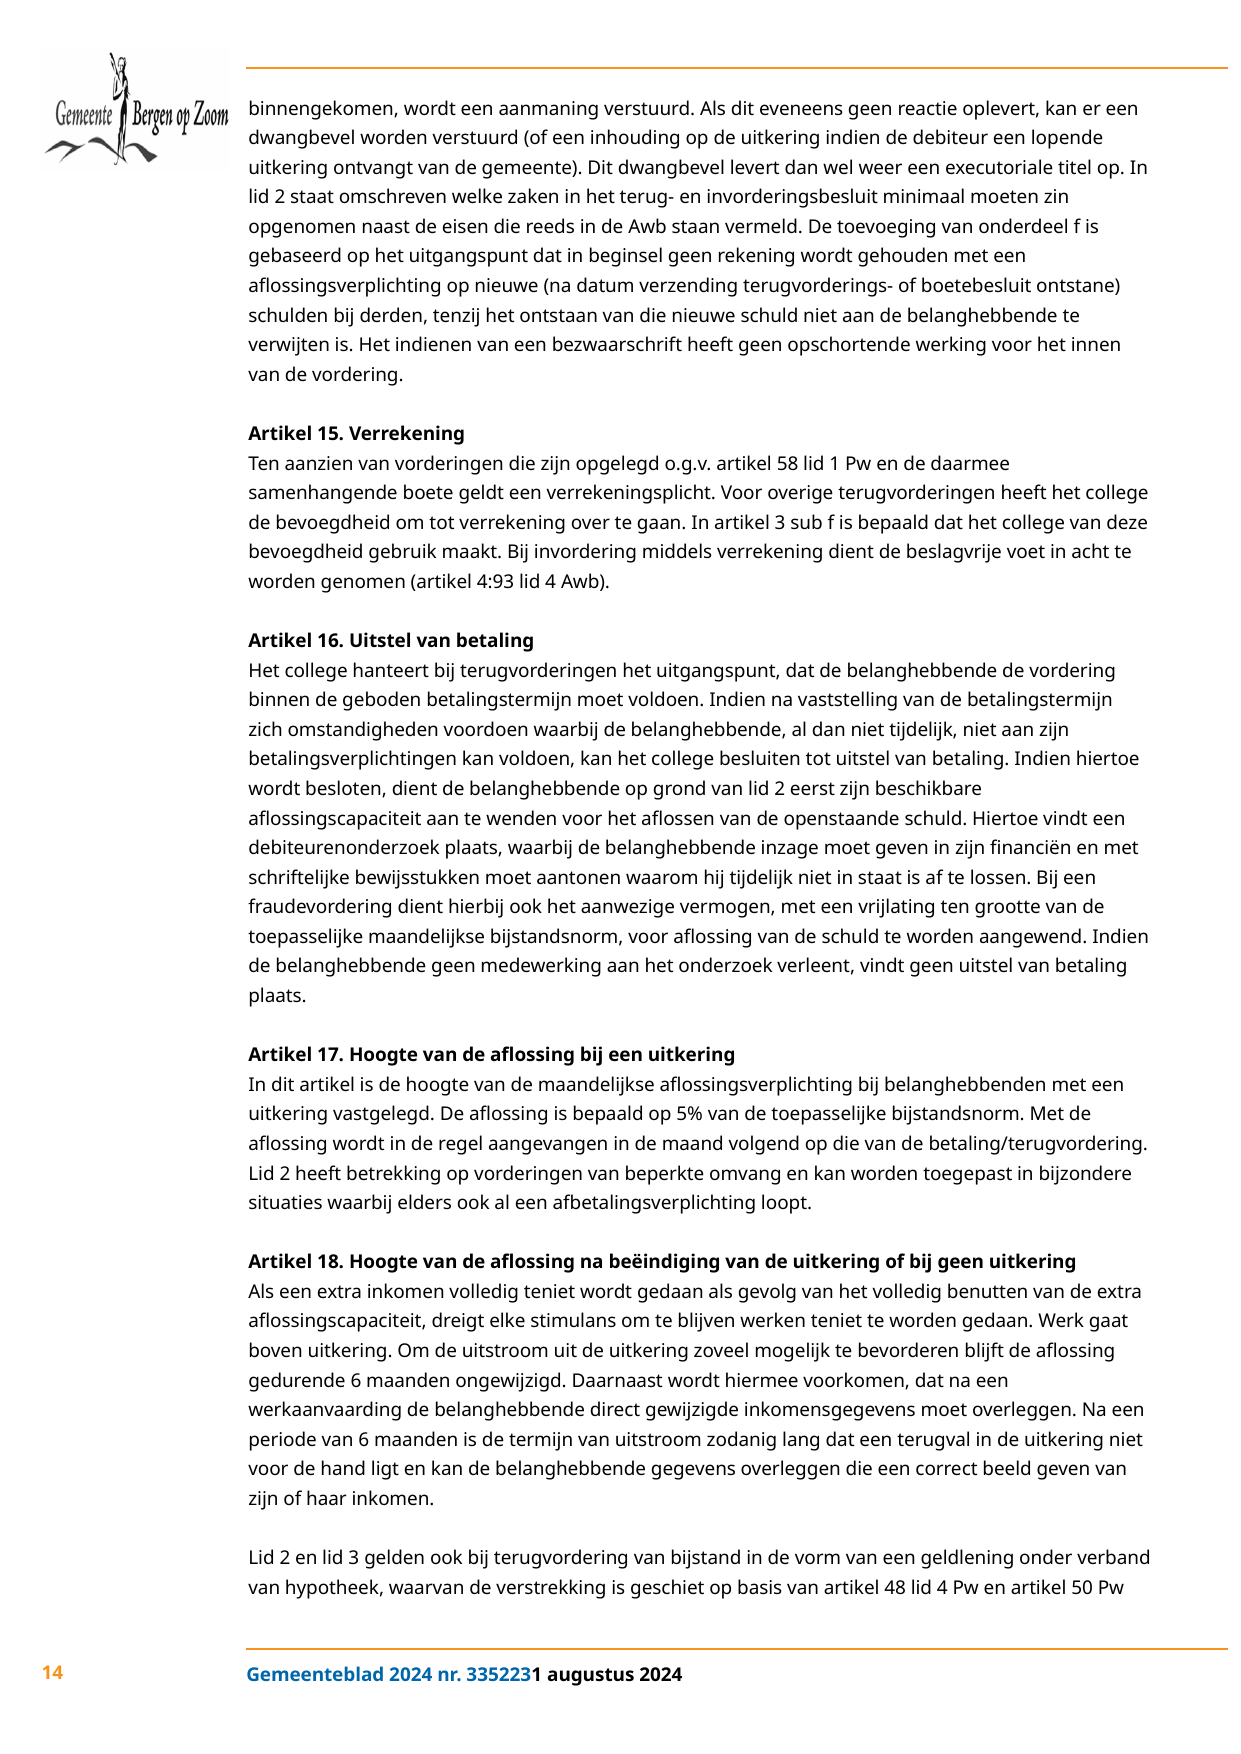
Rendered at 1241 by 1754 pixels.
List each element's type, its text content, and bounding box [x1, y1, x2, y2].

text Als een extra inkomen volledig teniet wordt gedaan als gevolg van het volledig benutten van de extra aflossingscapaciteit, dreigt elke stimulans om te blijven werken teniet te worden gedaan. Werk gaat boven uitkering. Om de uitstroom uit de uitkering zoveel mogelijk te bevorderen blijft de aflossing gedurende 6 maanden ongewijzigd. Daarnaast wordt hiermee voorkomen, dat na een werkaanvaarding de belanghebbende direct gewijzigde inkomensgegevens moet overleggen. Na een periode van 6 maanden is de termijn van uitstroom zodanig lang dat een terugval in de uitkering niet voor de hand ligt en kan de belanghebbende gegevens overleggen die een correct beeld geven van zijn of haar inkomen. [248, 1278, 1152, 1511]
text Artikel 15. Verrekening [248, 420, 1152, 446]
text In dit artikel is de hoogte van de maandelijkse aflossingsverplichting bij belanghebbenden met een uitkering vastgelegd. De aflossing is bepaald op 5% van de toepasselijke bijstandsnorm. Met de aflossing wordt in de regel aangevangen in de maand volgend op die van de betaling/terugvordering. Lid 2 heeft betrekking op vorderingen van beperkte omvang en kan worden toegepast in bijzondere situaties waarbij elders ook al een afbetalingsverplichting loopt. [248, 1071, 1152, 1215]
text Artikel 18. Hoogte van de aflossing na beëindiging van de uitkering of bij geen uitkering [248, 1248, 1152, 1274]
text binnengekomen, wordt een aanmaning verstuurd. Als dit eveneens geen reactie oplevert, kan er een dwangbevel worden verstuurd (of een inhouding op de uitkering indien de debiteur een lopende uitkering ontvangt van de gemeente). Dit dwangbevel levert dan wel weer een executoriale titel op. In lid 2 staat omschreven welke zaken in het terug- en invorderingsbesluit minimaal moeten zin opgenomen naast de eisen die reeds in de Awb staan vermeld. De toevoeging van onderdeel f is gebaseerd op het uitgangspunt dat in beginsel geen rekening wordt gehouden met een aflossingsverplichting op nieuwe (na datum verzending terugvorderings- of boetebesluit ontstane) schulden bij derden, tenzij het ontstaan van die nieuwe schuld niet aan de belanghebbende te verwijten is. Het indienen van een bezwaarschrift heeft geen opschortende werking voor het innen van de vordering. [248, 95, 1152, 387]
text Ten aanzien van vorderingen die zijn opgelegd o.g.v. artikel 58 lid 1 Pw en de daarmee samenhangende boete geldt een verrekeningsplicht. Voor overige terugvorderingen heeft het college de bevoegdheid om tot verrekening over te gaan. In artikel 3 sub f is bepaald dat het college van deze bevoegdheid gebruik maakt. Bij invordering middels verrekening dient de beslagvrije voet in acht te worden genomen (artikel 4:93 lid 4 Awb). [248, 450, 1152, 594]
text Artikel 16. Uitstel van betaling [248, 627, 1152, 653]
text Lid 2 en lid 3 gelden ook bij terugvordering van bijstand in de vorm van een geldlening onder verband van hypotheek, waarvan de verstrekking is geschiet op basis van artikel 48 lid 4 Pw en artikel 50 Pw [248, 1544, 1152, 1600]
text Artikel 17. Hoogte van de aflossing bij een uitkering [248, 1041, 1152, 1067]
text Het college hanteert bij terugvorderingen het uitgangspunt, dat de belanghebbende de vordering binnen de geboden betalingstermijn moet voldoen. Indien na vaststelling van de betalingstermijn zich omstandigheden voordoen waarbij de belanghebbende, al dan niet tijdelijk, niet aan zijn betalingsverplichtingen kan voldoen, kan het college besluiten tot uitstel van betaling. Indien hiertoe wordt besloten, dient de belanghebbende op grond van lid 2 eerst zijn beschikbare aflossingscapaciteit aan te wenden voor het aflossen van de openstaande schuld. Hiertoe vindt een debiteurenonderzoek plaats, waarbij de belanghebbende inzage moet geven in zijn financiën en met schriftelijke bewijsstukken moet aantonen waarom hij tijdelijk niet in staat is af te lossen. Bij een fraudevordering dient hierbij ook het aanwezige vermogen, met een vrijlating ten grootte van de toepasselijke maandelijkse bijstandsnorm, voor aflossing van de schuld te worden aangewend. Indien de belanghebbende geen medewerking aan het onderzoek verleent, vindt geen uitstel van betaling plaats. [248, 657, 1152, 1008]
picture [41, 47, 231, 172]
